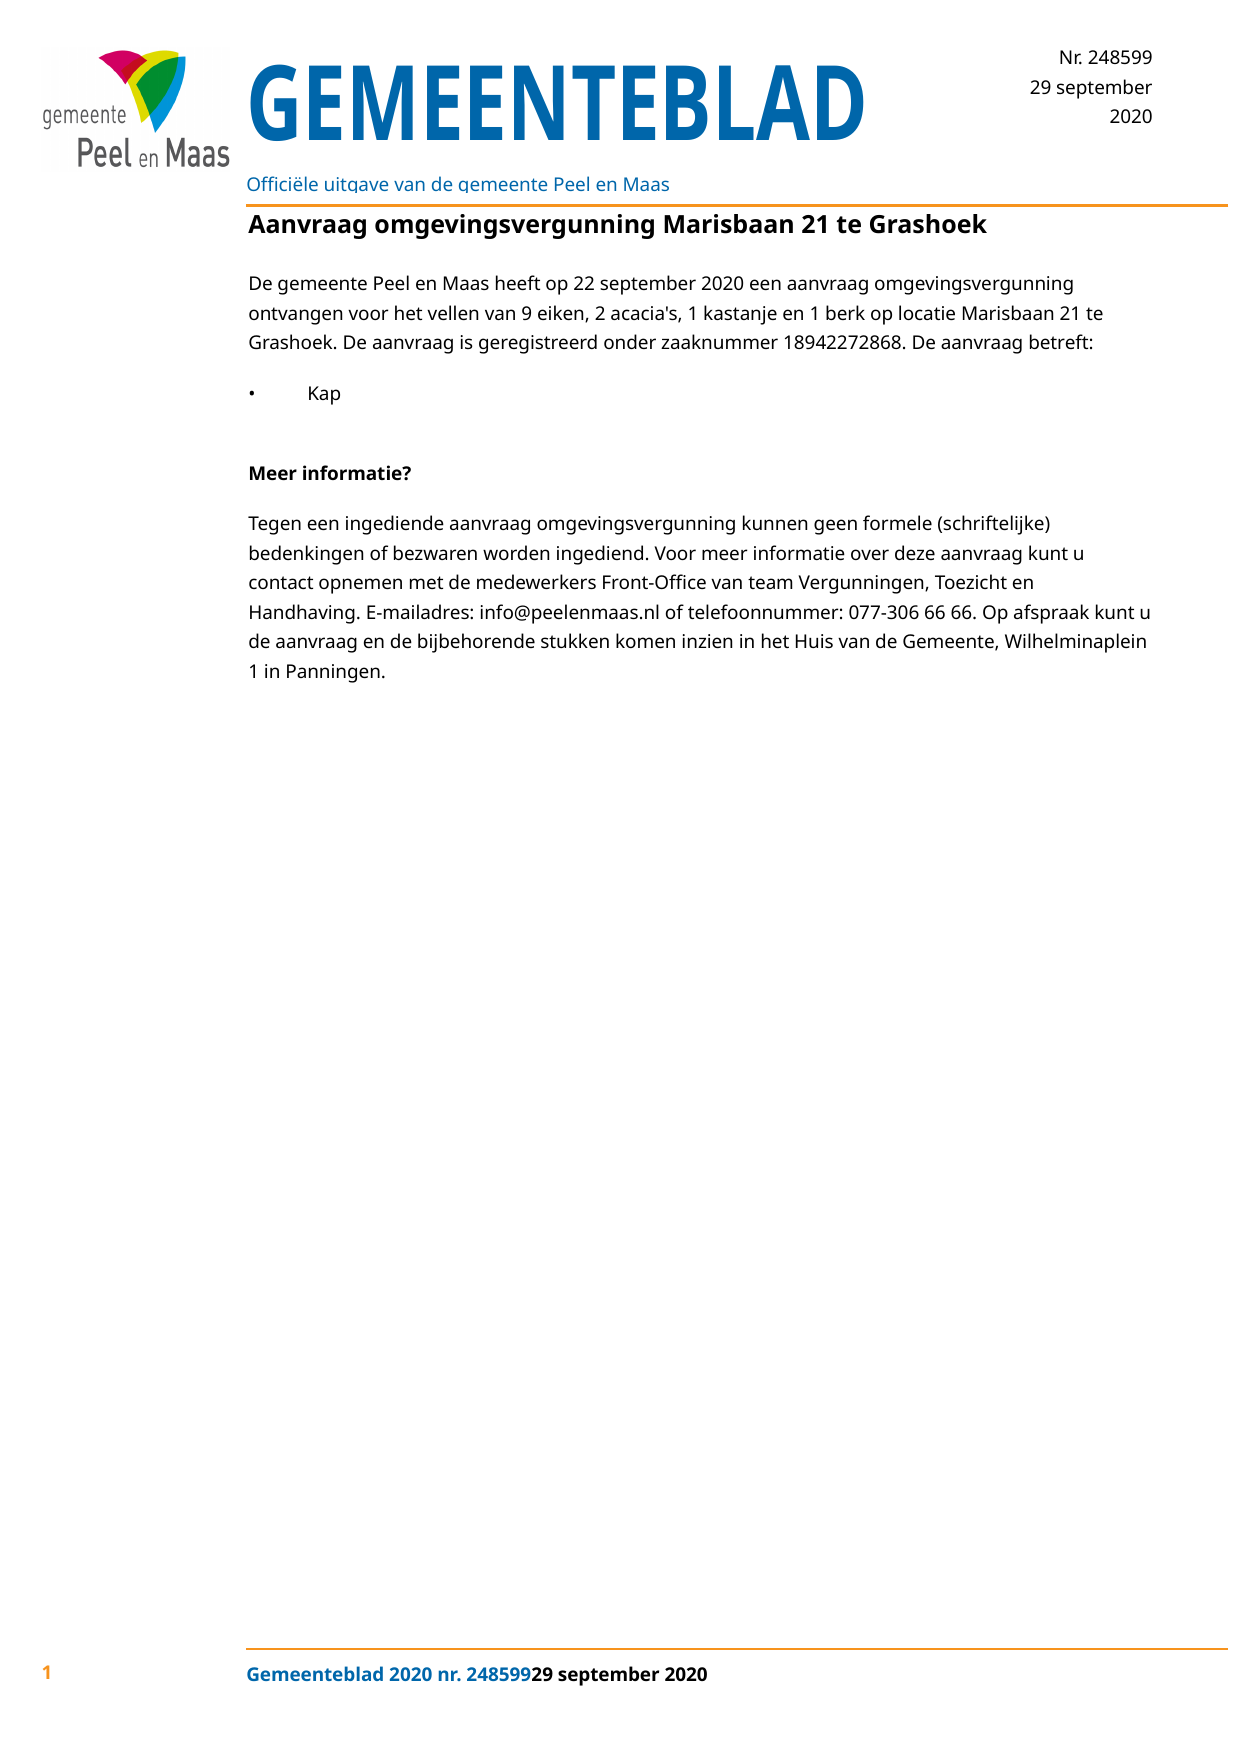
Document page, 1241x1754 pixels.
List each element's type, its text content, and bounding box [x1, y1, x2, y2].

text Aanvraag omgevingsvergunning Marisbaan 21 te Grashoek [248, 207, 1152, 241]
text Tegen een ingediende aanvraag omgevingsvergunning kunnen geen formele (schriftelijke) bedenkingen of bezwaren worden ingediend. Voor meer informatie over deze aanvraag kunt u contact opnemen met de medewerkers Front-Office van team Vergunningen, Toezicht en Handhaving. E-mailadres: info@peelenmaas.nl of telefoonnummer: 077-306 66 66. Op afspraak kunt u de aanvraag en de bijbehorende stukken komen inzien in het Huis van de Gemeente, Wilhelminaplein 1 in Panningen. [248, 510, 1152, 684]
list Kap [248, 380, 1152, 406]
text De gemeente Peel en Maas heeft op 22 september 2020 een aanvraag omgevingsvergunning ontvangen voor het vellen van 9 eiken, 2 acacia's, 1 kastanje en 1 berk op locatie Marisbaan 21 te Grashoek. De aanvraag is geregistreerd onder zaaknummer 18942272868. De aanvraag betreft: [248, 270, 1152, 355]
picture [41, 47, 231, 172]
text Meer informatie? [248, 460, 1152, 486]
